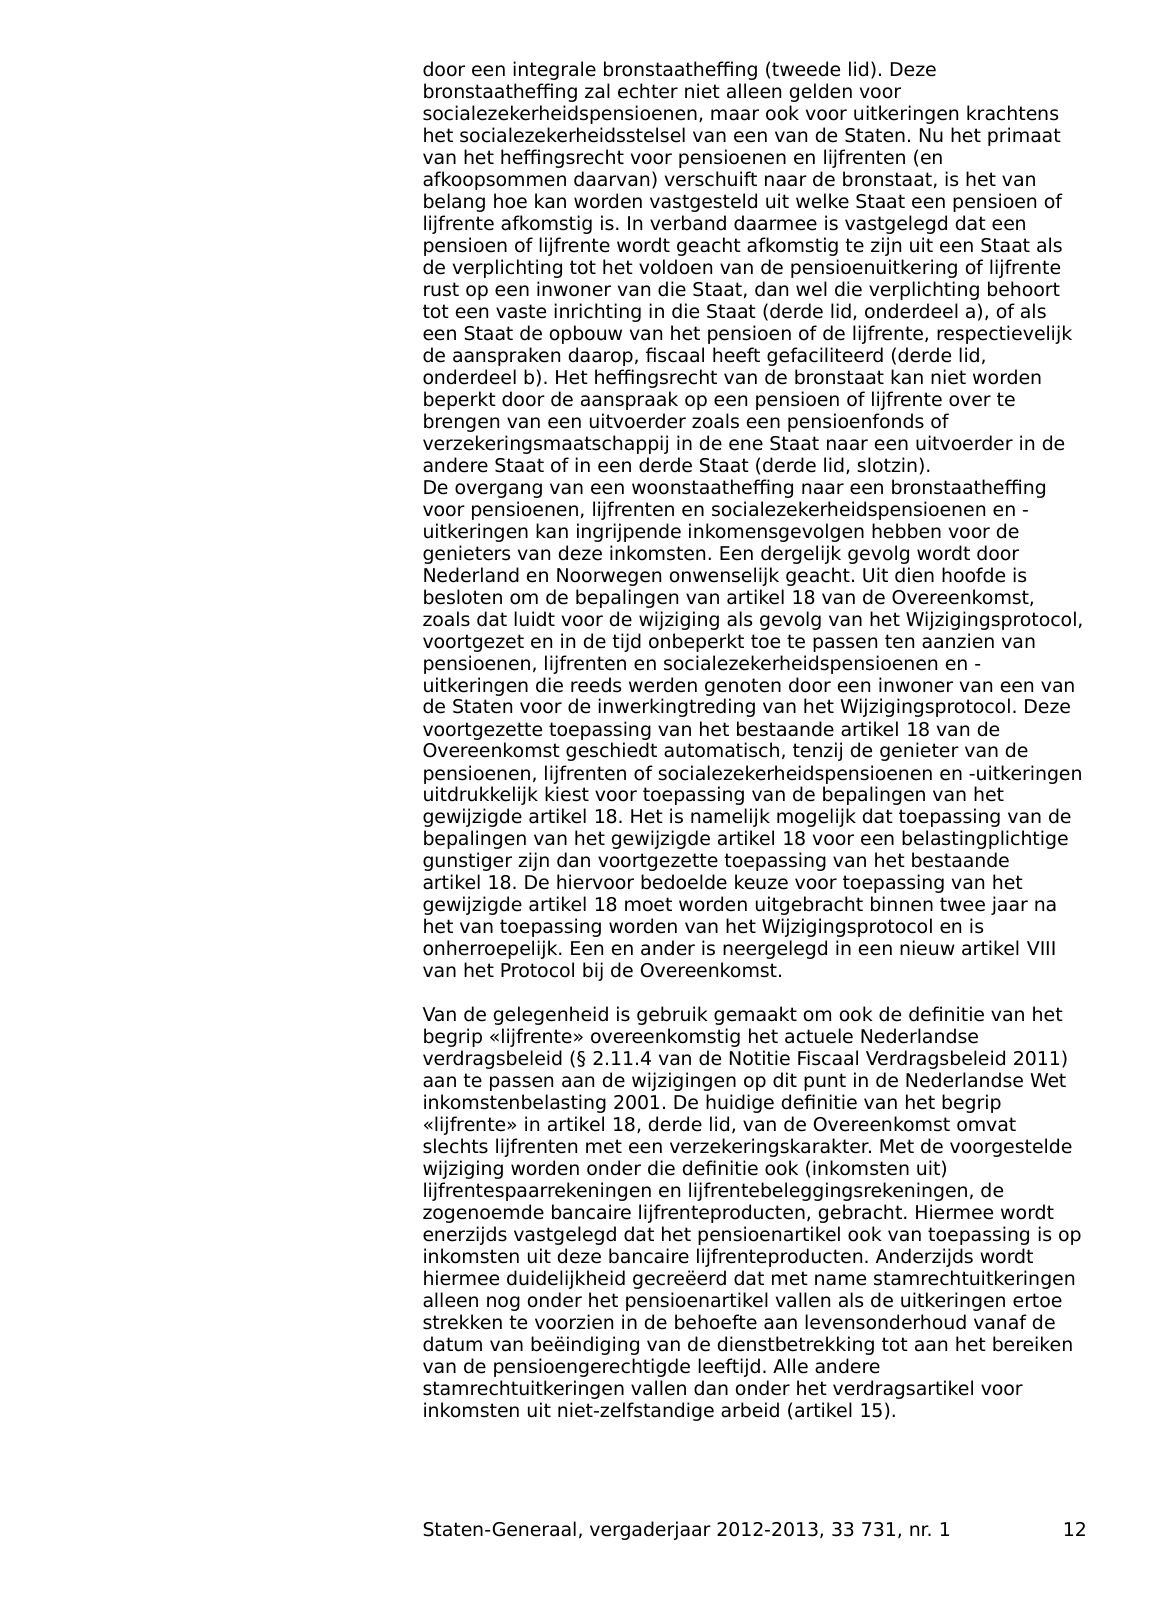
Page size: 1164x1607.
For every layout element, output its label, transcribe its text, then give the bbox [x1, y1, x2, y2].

text De overgang van een woonstaatheffing naar een bronstaatheffing voor pensioenen, lijfrenten en socialezekerheidspensioenen en -uitkeringen kan ingrijpende inkomensgevolgen hebben voor de genieters van deze inkomsten. Een dergelijk gevolg wordt door Nederland en Noorwegen onwenselijk geacht. Uit dien hoofde is besloten om de bepalingen van artikel 18 van de Overeenkomst, zoals dat luidt voor de wijziging als gevolg van het Wijzigingsprotocol, voortgezet en in de tijd onbeperkt toe te passen ten aanzien van pensioenen, lijfrenten en socialezekerheidspensioenen en -uitkeringen die reeds werden genoten door een inwoner van een van de Staten voor de inwerkingtreding van het Wijzigingsprotocol. Deze voortgezette toepassing van het bestaande artikel 18 van de Overeenkomst geschiedt automatisch, tenzij de genieter van de pensioenen, lijfrenten of socialezekerheidspensioenen en -uitkeringen uitdrukkelijk kiest voor toepassing van de bepalingen van het gewijzigde artikel 18. Het is namelijk mogelijk dat toepassing van de bepalingen van het gewijzigde artikel 18 voor een belastingplichtige gunstiger zijn dan voortgezette toepassing van het bestaande artikel 18. De hiervoor bedoelde keuze voor toepassing van het gewijzigde artikel 18 moet worden uitgebracht binnen twee jaar na het van toepassing worden van het Wijzigingsprotocol en is onherroepelijk. Een en ander is neergelegd in een nieuw artikel VIII van het Protocol bij de Overeenkomst. [422, 477, 1087, 982]
text Van de gelegenheid is gebruik gemaakt om ook de definitie van het begrip «lijfrente» overeenkomstig het actuele Nederlandse verdragsbeleid (§ 2.11.4 van de Notitie Fiscaal Verdragsbeleid 2011) aan te passen aan de wijzigingen op dit punt in de Nederlandse Wet inkomstenbelasting 2001. De huidige definitie van het begrip «lijfrente» in artikel 18, derde lid, van de Overeenkomst omvat slechts lijfrenten met een verzekeringskarakter. Met de voorgestelde wijziging worden onder die definitie ook (inkomsten uit) lijfrentespaarrekeningen en lijfrentebeleggingsrekeningen, de zogenoemde bancaire lijfrenteproducten, gebracht. Hiermee wordt enerzijds vastgelegd dat het pensioenartikel ook van toepassing is op inkomsten uit deze bancaire lijfrenteproducten. Anderzijds wordt hiermee duidelijkheid gecreëerd dat met name stamrechtuitkeringen alleen nog onder het pensioenartikel vallen als de uitkeringen ertoe strekken te voorzien in de behoefte aan levensonderhoud vanaf de datum van beëindiging van de dienstbetrekking tot aan het bereiken van de pensioengerechtigde leeftijd. Alle andere stamrechtuitkeringen vallen dan onder het verdragsartikel voor inkomsten uit niet-zelfstandige arbeid (artikel 15). [422, 1004, 1087, 1422]
text door een integrale bronstaatheffing (tweede lid). Deze bronstaatheffing zal echter niet alleen gelden voor socialezekerheidspensioenen, maar ook voor uitkeringen krachtens het socialezekerheidsstelsel van een van de Staten. Nu het primaat van het heffingsrecht voor pensioenen en lijfrenten (en afkoopsommen daarvan) verschuift naar de bronstaat, is het van belang hoe kan worden vastgesteld uit welke Staat een pensioen of lijfrente afkomstig is. In verband daarmee is vastgelegd dat een pensioen of lijfrente wordt geacht afkomstig te zijn uit een Staat als de verplichting tot het voldoen van de pensioenuitkering of lijfrente rust op een inwoner van die Staat, dan wel die verplichting behoort tot een vaste inrichting in die Staat (derde lid, onderdeel a), of als een Staat de opbouw van het pensioen of de lijfrente, respectievelijk de aanspraken daarop, fiscaal heeft gefaciliteerd (derde lid, onderdeel b). Het heffingsrecht van de bronstaat kan niet worden beperkt door de aanspraak op een pensioen of lijfrente over te brengen van een uitvoerder zoals een pensioenfonds of verzekeringsmaatschappij in de ene Staat naar een uitvoerder in de andere Staat of in een derde Staat (derde lid, slotzin). [422, 59, 1087, 477]
